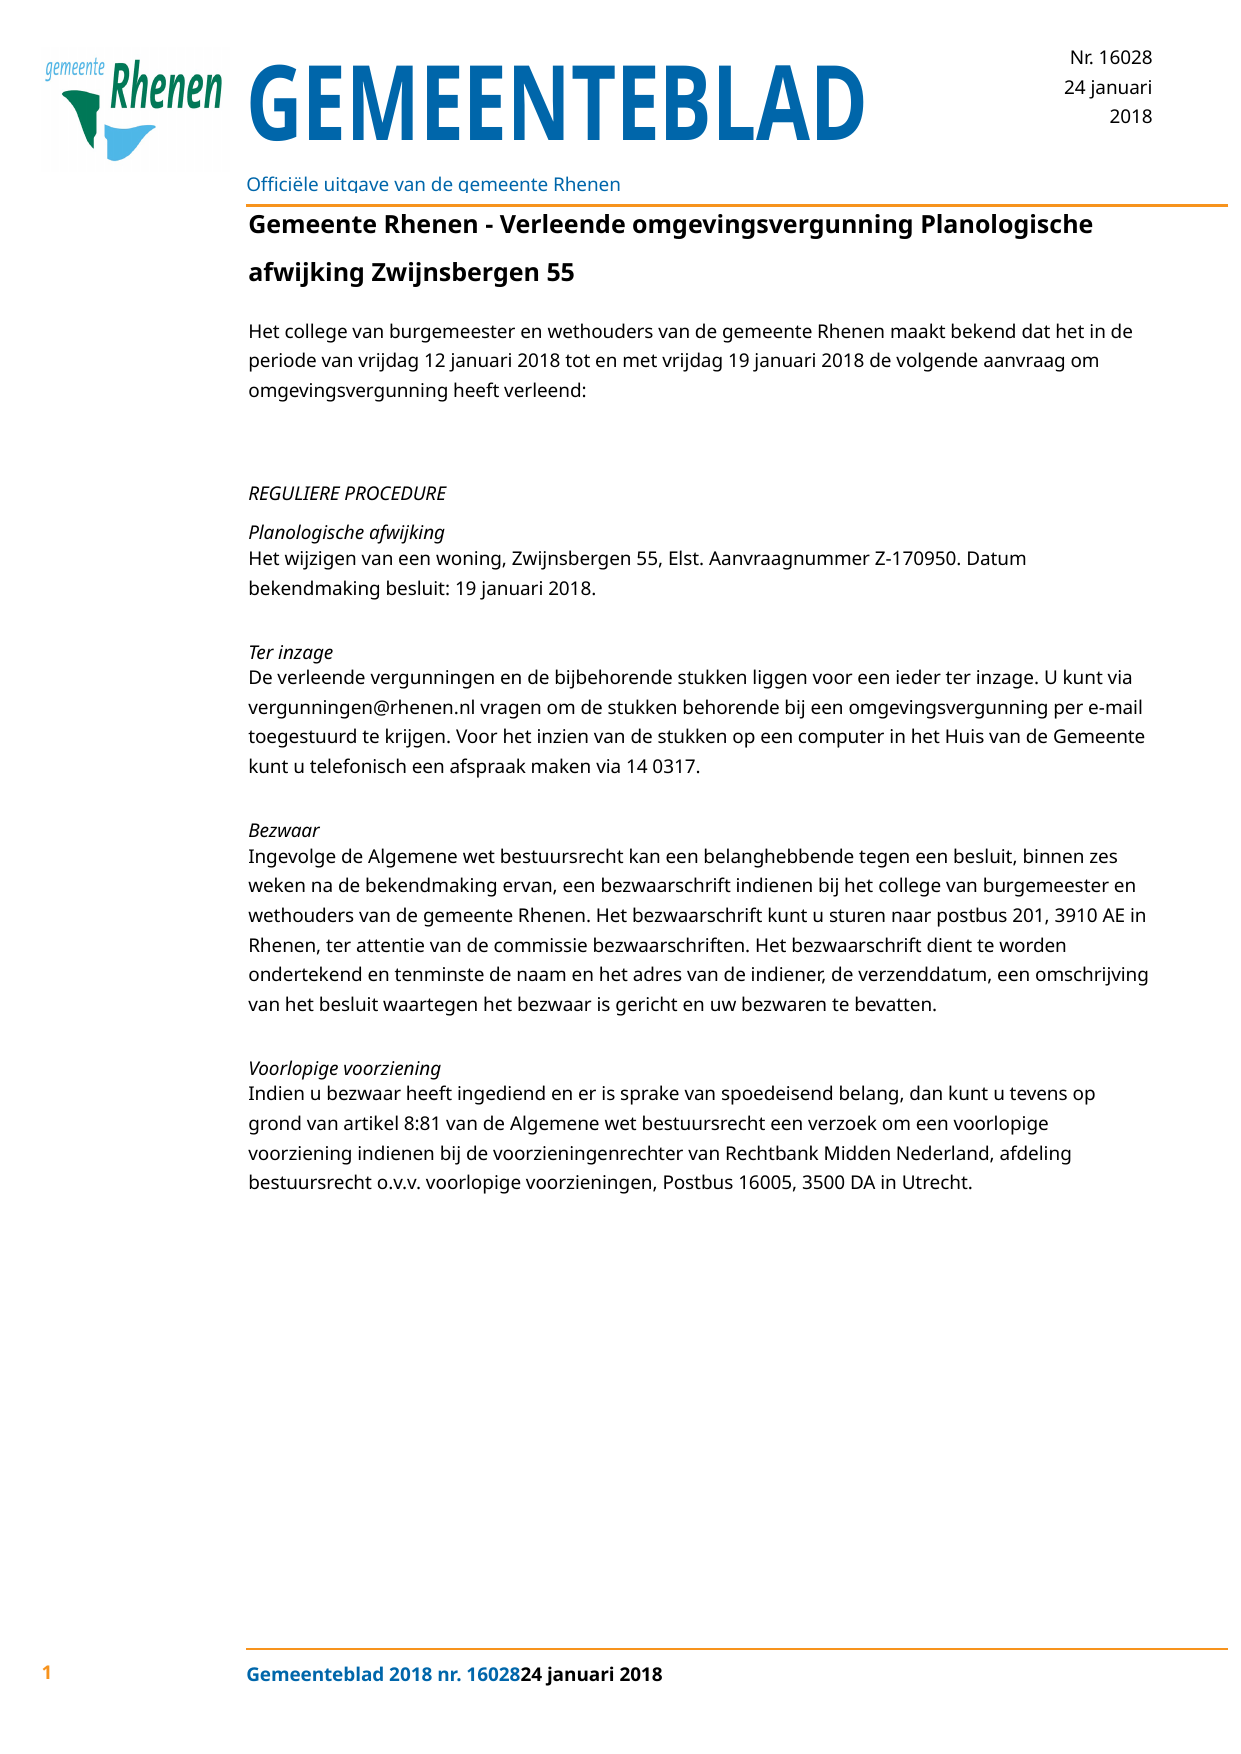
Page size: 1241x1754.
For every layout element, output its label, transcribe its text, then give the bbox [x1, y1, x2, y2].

text De verleende vergunningen en de bijbehorende stukken liggen voor een ieder ter inzage. U kunt via vergunningen@rhenen.nl vragen om de stukken behorende bij een omgevingsvergunning per e-mail toegestuurd te krijgen. Voor het inzien van de stukken op een computer in het Huis van de Gemeente kunt u telefonisch een afspraak maken via 14 0317. [248, 664, 1152, 779]
text Ter inzage [248, 639, 1152, 664]
text Ingevolge de Algemene wet bestuursrecht kan een belanghebbende tegen een besluit, binnen zes weken na de bekendmaking ervan, een bezwaarschrift indienen bij het college van burgemeester en wethouders van de gemeente Rhenen. Het bezwaarschrift kunt u sturen naar postbus 201, 3910 AE in Rhenen, ter attentie van de commissie bezwaarschriften. Het bezwaarschrift dient te worden ondertekend en tenminste de naam en het adres van de indiener, de verzenddatum, een omschrijving van het besluit waartegen het bezwaar is gericht en uw bezwaren te bevatten. [248, 843, 1152, 1017]
text Voorlopige voorziening [248, 1055, 1152, 1081]
text REGULIERE PROCEDURE [248, 480, 1152, 506]
text Gemeente Rhenen - Verleende omgevingsvergunning Planologische afwijking Zwijnsbergen 55 [248, 207, 1152, 288]
text Bezwaar [248, 817, 1152, 843]
picture [41, 47, 231, 172]
text Het college van burgemeester en wethouders van de gemeente Rhenen maakt bekend dat het in de periode van vrijdag 12 januari 2018 tot en met vrijdag 19 januari 2018 de volgende aanvraag om omgevingsvergunning heeft verleend: [248, 318, 1152, 403]
text Indien u bezwaar heeft ingediend en er is sprake van spoedeisend belang, dan kunt u tevens op grond van artikel 8:81 van de Algemene wet bestuursrecht een verzoek om een voorlopige voorziening indienen bij de voorzieningenrechter van Rechtbank Midden Nederland, afdeling bestuursrecht o.v.v. voorlopige voorzieningen, Postbus 16005, 3500 DA in Utrecht. [248, 1081, 1152, 1195]
text Het wijzigen van een woning, Zwijnsbergen 55, Elst. Aanvraagnummer Z-170950. Datum bekendmaking besluit: 19 januari 2018. [248, 545, 1152, 601]
text Planologische afwijking [248, 519, 1152, 545]
